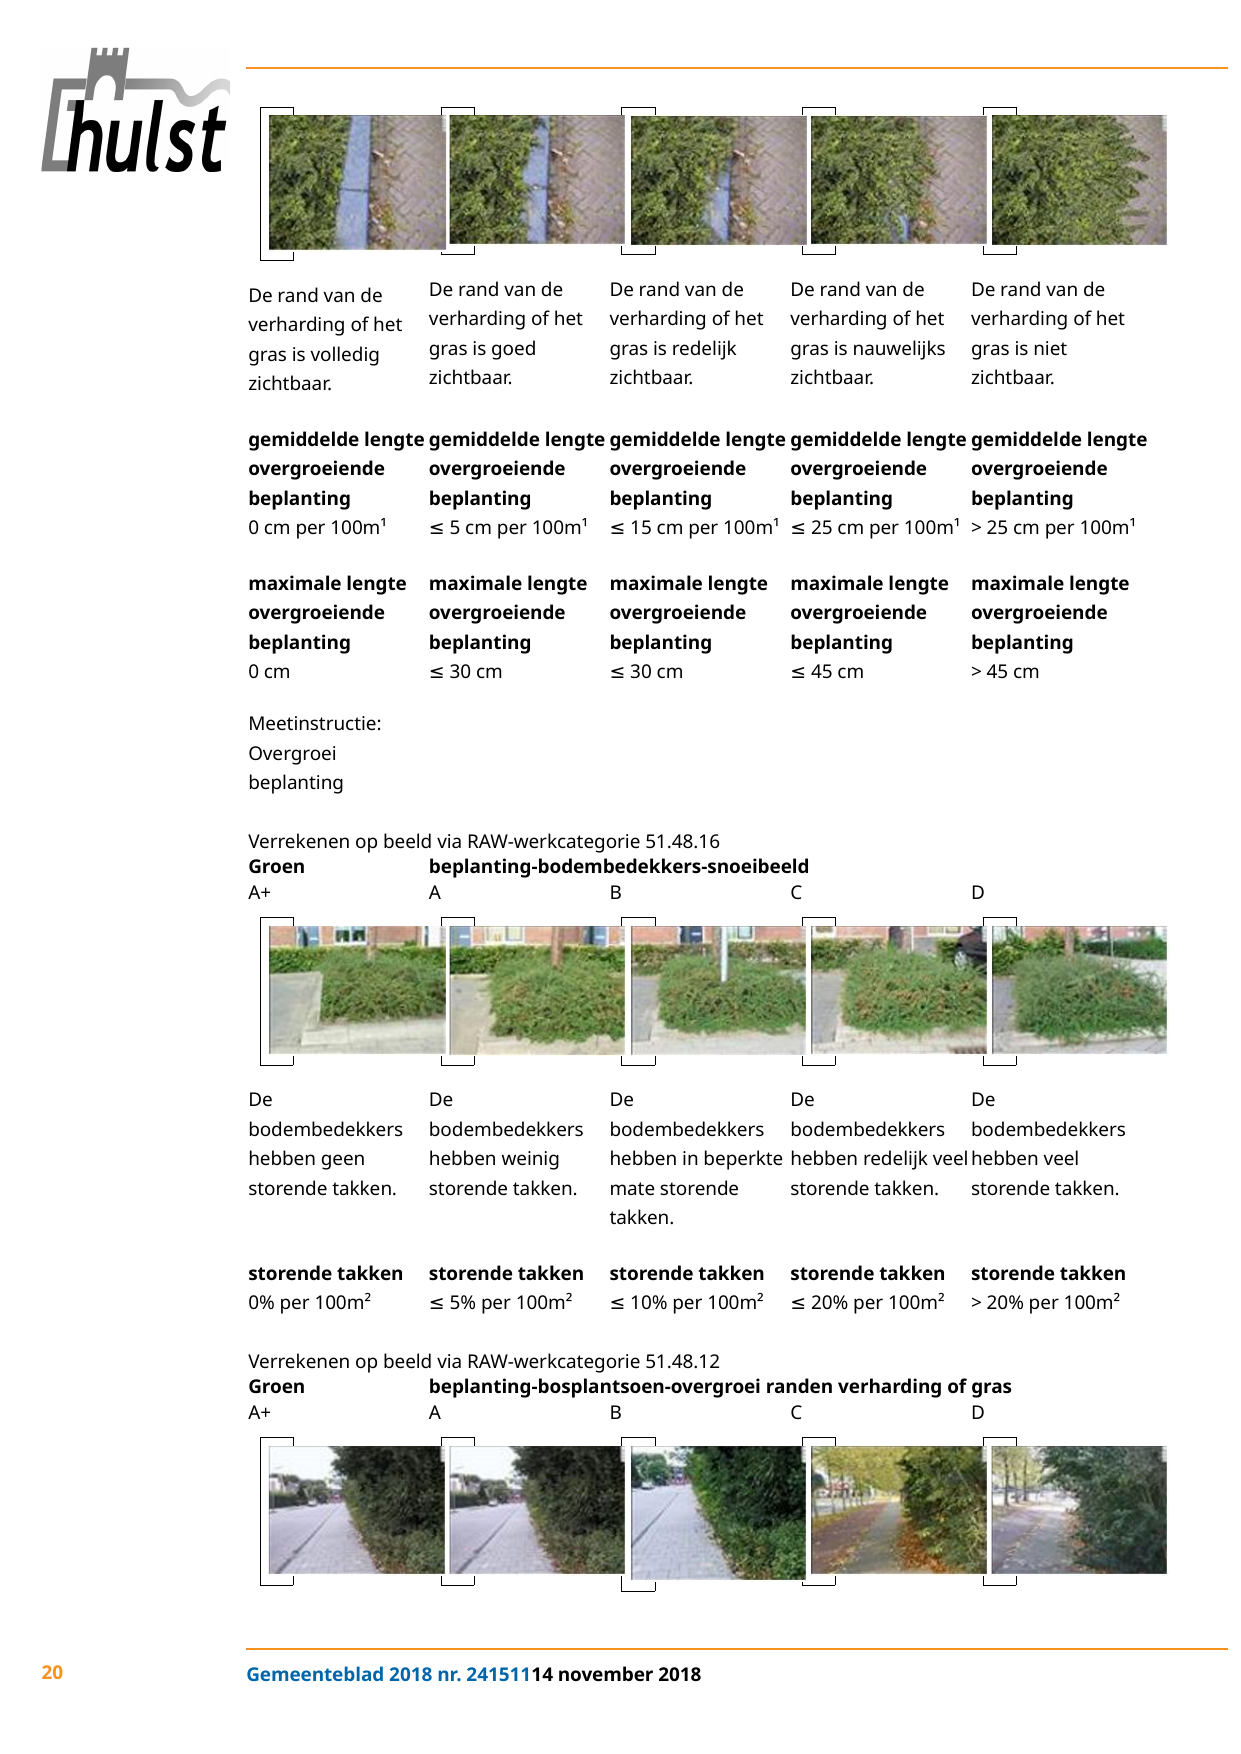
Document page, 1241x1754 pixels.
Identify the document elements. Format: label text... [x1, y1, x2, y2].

table_cell C [790, 1400, 971, 1425]
picture [41, 47, 231, 172]
table_cell gemiddelde lengte overgroeiende beplanting ≤ 15 cm per 100m¹ [609, 396, 790, 540]
table_cell [790, 1425, 971, 1446]
table_cell De bodembedekkers hebben weinig storende takken. [429, 918, 609, 1230]
picture [268, 926, 447, 1056]
table_cell storende takken ≤ 5% per 100m² [429, 1230, 609, 1315]
picture [991, 926, 1169, 1056]
table_cell A [429, 879, 609, 905]
picture [811, 926, 989, 1056]
table_cell [429, 1425, 609, 1446]
table_cell storende takken > 20% per 100m² [971, 1230, 1152, 1315]
table_cell Groen [248, 1374, 429, 1399]
table_cell [429, 95, 609, 115]
picture [630, 115, 808, 246]
table_cell [429, 905, 609, 926]
table_cell storende takken ≤ 10% per 100m² [609, 1230, 790, 1315]
table_header Verrekenen op beeld via RAW-werkcategorie 51.48.16 [248, 828, 1152, 854]
table_header Verrekenen op beeld via RAW-werkcategorie 51.48.12 [248, 1348, 1152, 1374]
table_cell A+ [248, 1400, 429, 1425]
table_cell A [429, 1400, 609, 1425]
table_cell gemiddelde lengte overgroeiende beplanting 0 cm per 100m¹ [248, 396, 429, 540]
table_cell [971, 1576, 1152, 1608]
table_cell [609, 710, 790, 795]
table_cell [609, 1425, 790, 1446]
table_cell De rand van de verharding of het gras is nauwelijks zichtbaar. [790, 246, 971, 396]
picture [630, 1446, 808, 1582]
table_cell storende takken 0% per 100m² [248, 1230, 429, 1315]
table_cell maximale lengte overgroeiende beplanting ≤ 30 cm [609, 540, 790, 684]
picture [630, 926, 808, 1056]
table_cell gemiddelde lengte overgroeiende beplanting ≤ 25 cm per 100m¹ [790, 396, 971, 540]
table_cell De bodembedekkers hebben veel storende takken. [971, 1056, 1152, 1230]
picture [268, 1446, 447, 1576]
table_cell [803, 108, 835, 254]
table_cell [971, 684, 1152, 710]
picture [449, 1446, 627, 1576]
table_cell [984, 918, 1016, 1065]
table_cell [803, 1438, 835, 1585]
table_cell maximale lengte overgroeiende beplanting ≤ 45 cm [790, 540, 971, 684]
table_cell [429, 1438, 609, 1608]
table_cell De rand van de verharding of het gras is niet zichtbaar. [971, 246, 1152, 396]
table_cell [609, 1438, 790, 1608]
table_cell Groen [248, 854, 429, 879]
table_cell [803, 918, 835, 1065]
table_cell A+ [248, 879, 429, 905]
table_cell [790, 1576, 971, 1608]
table_cell [609, 95, 790, 115]
table_cell De bodembedekkers hebben in beperkte mate storende takken. [609, 918, 790, 1230]
table_cell maximale lengte overgroeiende beplanting 0 cm [248, 540, 429, 684]
table_cell [790, 95, 971, 115]
picture [811, 1446, 989, 1576]
table_cell storende takken ≤ 20% per 100m² [790, 1230, 971, 1315]
picture [991, 1446, 1169, 1576]
table_cell De bodembedekkers hebben redelijk veel storende takken. [790, 1056, 971, 1230]
table_cell [790, 684, 971, 710]
table_cell gemiddelde lengte overgroeiende beplanting > 25 cm per 100m¹ [971, 396, 1152, 540]
table_cell [971, 1425, 1152, 1446]
picture [991, 115, 1169, 246]
picture [449, 926, 627, 1056]
table_cell B [609, 879, 790, 905]
table_cell [971, 710, 1152, 795]
table_cell gemiddelde lengte overgroeiende beplanting ≤ 5 cm per 100m¹ [429, 396, 609, 540]
table_cell beplanting-bodembedekkers-snoeibeeld [429, 854, 1152, 879]
table_cell [442, 108, 474, 254]
table_cell [429, 710, 609, 795]
table_cell C [790, 879, 971, 905]
table_cell [790, 710, 971, 795]
table_cell D [971, 1400, 1152, 1425]
table_cell B [609, 1400, 790, 1425]
picture [811, 115, 989, 246]
table_cell [971, 905, 1152, 926]
table_cell [609, 684, 790, 710]
table_cell De rand van de verharding of het gras is volledig zichtbaar. [248, 95, 429, 396]
table_cell [609, 905, 790, 926]
table_cell D [971, 879, 1152, 905]
table_cell De bodembedekkers hebben geen storende takken. [248, 905, 429, 1230]
picture [268, 115, 447, 252]
table_cell maximale lengte overgroeiende beplanting ≤ 30 cm [429, 540, 609, 684]
table_cell [790, 905, 971, 926]
table_cell [984, 108, 1016, 254]
table_cell Meetinstructie: Overgroei beplanting [248, 710, 429, 795]
table_cell [248, 684, 429, 710]
table_cell [622, 108, 655, 254]
picture [449, 115, 627, 246]
table_cell De rand van de verharding of het gras is goed zichtbaar. [429, 246, 609, 396]
table_cell De rand van de verharding of het gras is redelijk zichtbaar. [609, 246, 790, 396]
table_cell [429, 684, 609, 710]
table_cell [248, 1425, 429, 1608]
table_cell [971, 95, 1152, 115]
table_cell beplanting-bosplantsoen-overgroei randen verharding of gras [429, 1374, 1152, 1399]
table_cell maximale lengte overgroeiende beplanting > 45 cm [971, 540, 1152, 684]
table_cell [984, 1438, 1016, 1585]
